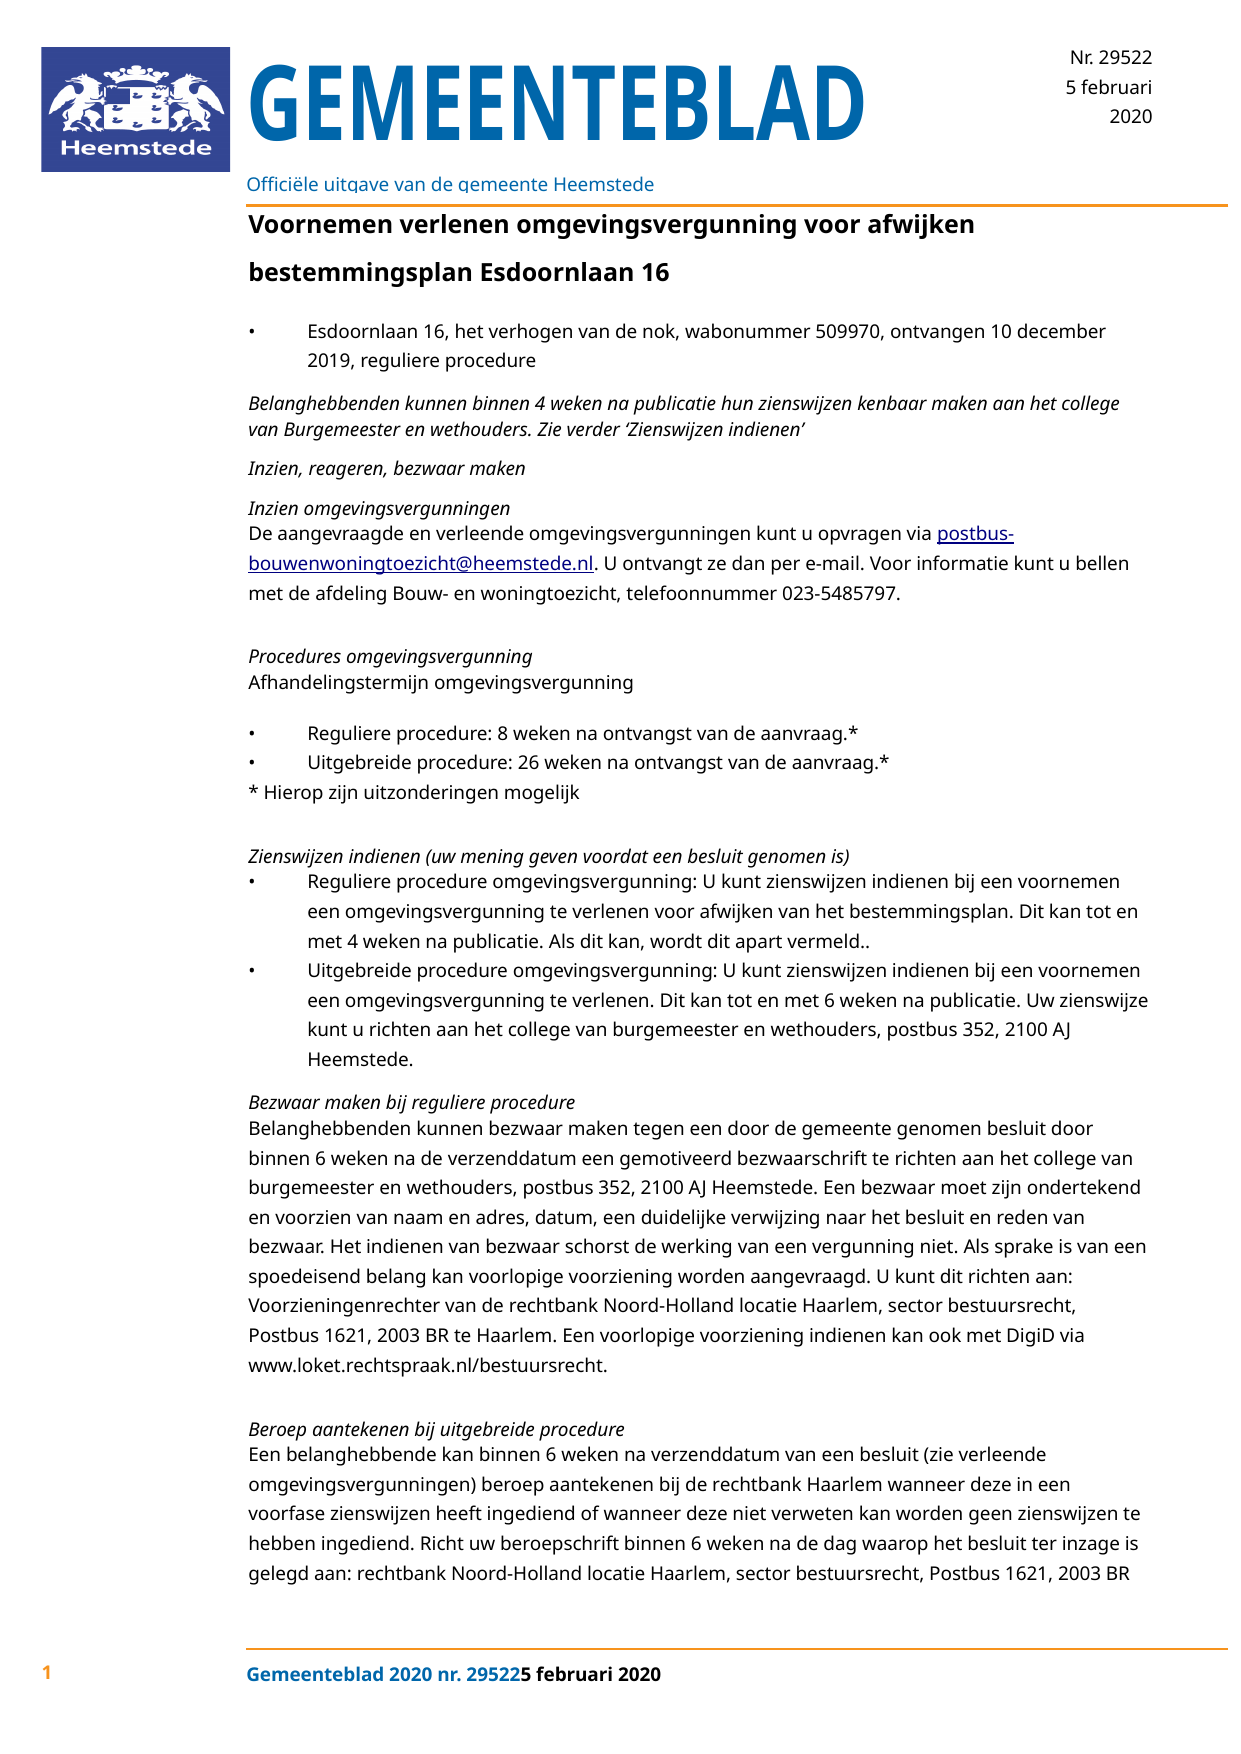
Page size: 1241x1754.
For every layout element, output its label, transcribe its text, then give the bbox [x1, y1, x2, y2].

text Procedures omgevingsvergunning [248, 644, 1152, 669]
text De aangevraagde en verleende omgevingsvergunningen kunt u opvragen via postbus-bouwenwoningtoezicht@heemstede.nl. U ontvangt ze dan per e-mail. Voor informatie kunt u bellen met de afdeling Bouw- en woningtoezicht, telefoonnummer 023-5485797. [248, 521, 1152, 606]
text Een belanghebbende kan binnen 6 weken na verzenddatum van een besluit (zie verleende omgevingsvergunningen) beroep aantekenen bij de rechtbank Haarlem wanneer deze in een voorfase zienswijzen heeft ingediend of wanneer deze niet verweten kan worden geen zienswijzen te hebben ingediend. Richt uw beroepschrift binnen 6 weken na de dag waarop het besluit ter inzage is gelegd aan: rechtbank Noord-Holland locatie Haarlem, sector bestuursrecht, Postbus 1621, 2003 BR [248, 1441, 1152, 1586]
list Reguliere procedure omgevingsvergunning: U kunt zienswijzen indienen bij een voornemen een omgevingsvergunning te verlenen voor afwijken van het bestemmingsplan. Dit kan tot en met 4 weken na publicatie. Als dit kan, wordt dit apart vermeld.. [248, 869, 1152, 954]
text Inzien omgevingsvergunningen [248, 495, 1152, 521]
text Belanghebbenden kunnen bezwaar maken tegen een door de gemeente genomen besluit door binnen 6 weken na de verzenddatum een gemotiveerd bezwaarschrift te richten aan het college van burgemeester en wethouders, postbus 352, 2100 AJ Heemstede. Een bezwaar moet zijn ondertekend en voorzien van naam en adres, datum, een duidelijke verwijzing naar het besluit en reden van bezwaar. Het indienen van bezwaar schorst de werking van een vergunning niet. Als sprake is van een spoedeisend belang kan voorlopige voorziening worden aangevraagd. U kunt dit richten aan: Voorzieningenrechter van de rechtbank Noord-Holland locatie Haarlem, sector bestuursrecht, Postbus 1621, 2003 BR te Haarlem. Een voorlopige voorziening indienen kan ook met DigiD via www.loket.rechtspraak.nl/bestuursrecht. [248, 1115, 1152, 1377]
text Inzien, reageren, bezwaar maken [248, 456, 1152, 481]
picture [41, 47, 231, 172]
text Bezwaar maken bij reguliere procedure [248, 1089, 1152, 1115]
list Reguliere procedure: 8 weken na ontvangst van de aanvraag.* [248, 720, 1152, 746]
text Zienswijzen indienen (uw mening geven voordat een besluit genomen is) [248, 843, 1152, 869]
list Uitgebreide procedure: 26 weken na ontvangst van de aanvraag.* [248, 749, 1152, 775]
text Afhandelingstermijn omgevingsvergunning [248, 669, 1152, 695]
text Belanghebbenden kunnen binnen 4 weken na publicatie hun zienswijzen kenbaar maken aan het college van Burgemeester en wethouders. Zie verder ‘Zienswijzen indienen’ [248, 391, 1152, 442]
list Uitgebreide procedure omgevingsvergunning: U kunt zienswijzen indienen bij een voornemen een omgevingsvergunning te verlenen. Dit kan tot en met 6 weken na publicatie. Uw zienswijze kunt u richten aan het college van burgemeester en wethouders, postbus 352, 2100 AJ Heemstede. [248, 957, 1152, 1072]
text Voornemen verlenen omgevingsvergunning voor afwijken bestemmingsplan Esdoornlaan 16 [248, 207, 1152, 288]
text * Hierop zijn uitzonderingen mogelijk [248, 779, 1152, 805]
text Beroep aantekenen bij uitgebreide procedure [248, 1416, 1152, 1441]
list Esdoornlaan 16, het verhogen van de nok, wabonummer 509970, ontvangen 10 december 2019, reguliere procedure [248, 318, 1152, 373]
